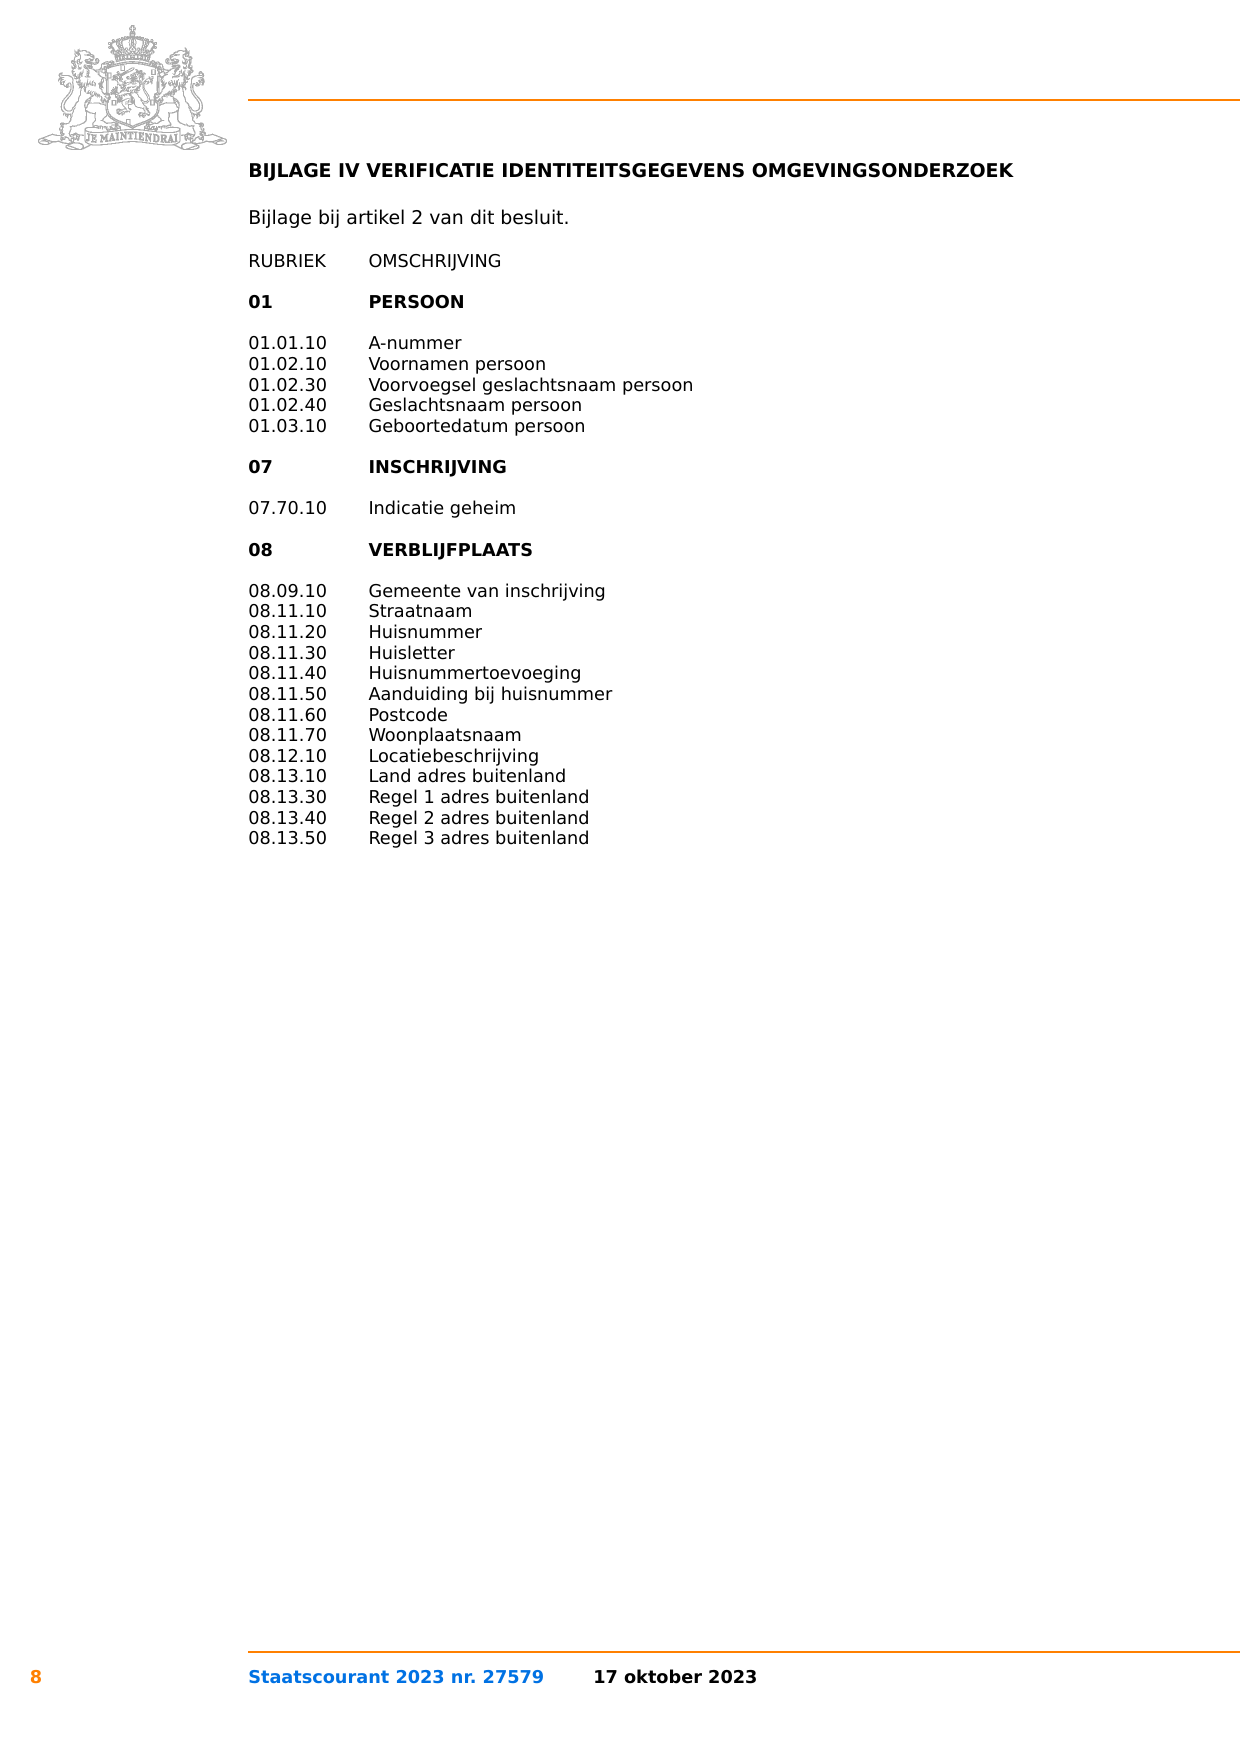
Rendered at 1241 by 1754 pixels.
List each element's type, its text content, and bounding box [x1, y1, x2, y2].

table_cell VERBLIJFPLAATS [363, 540, 1163, 560]
table_cell 07.70.10 [248, 498, 362, 519]
table_cell [248, 313, 362, 333]
table_cell [363, 560, 1163, 581]
table_cell Regel 2 adres buitenland [363, 808, 1163, 828]
table_cell [248, 478, 362, 498]
table_cell Voorvoegsel geslachtsnaam persoon [363, 375, 1163, 395]
table_cell Huisnummer [363, 622, 1163, 643]
table_cell [363, 478, 1163, 498]
table_cell Woonplaatsnaam [363, 725, 1163, 746]
table_cell PERSOON [363, 292, 1163, 313]
table_cell 08.13.10 [248, 766, 362, 787]
subtitle BIJLAGE IV VERIFICATIE IDENTITEITSGEGEVENS OMGEVINGSONDERZOEK [248, 160, 1163, 182]
table_cell [248, 271, 362, 292]
table_cell 08 [248, 540, 362, 560]
table_cell Regel 3 adres buitenland [363, 828, 1163, 849]
table_cell Postcode [363, 705, 1163, 725]
table_cell Huisnummertoevoeging [363, 663, 1163, 684]
table_cell 08.11.50 [248, 684, 362, 704]
table_cell 08.13.50 [248, 828, 362, 849]
table_cell 08.11.20 [248, 622, 362, 643]
table_cell Geboortedatum persoon [363, 416, 1163, 436]
table_cell 08.11.70 [248, 725, 362, 746]
table_cell [363, 313, 1163, 333]
table_cell 01.01.10 01.02.10 [248, 333, 362, 374]
text Bijlage bij artikel 2 van dit besluit. [248, 207, 1163, 229]
table_cell Straatnaam [363, 601, 1163, 622]
table_header RUBRIEK [248, 251, 362, 271]
table_cell 07 [248, 457, 362, 478]
table_cell [363, 436, 1163, 457]
table_cell Indicatie geheim [363, 498, 1163, 519]
table_cell 01.02.30 [248, 375, 362, 395]
table_cell Regel 1 adres buitenland [363, 787, 1163, 808]
table_cell [248, 436, 362, 457]
table_cell Gemeente van inschrijving [363, 581, 1163, 601]
table_cell 08.13.40 [248, 808, 362, 828]
table_cell 01.02.40 [248, 395, 362, 416]
table_cell Aanduiding bij huisnummer [363, 684, 1163, 704]
table_cell 08.11.30 [248, 643, 362, 663]
table_cell 08.11.10 [248, 601, 362, 622]
table_cell 08.11.60 [248, 705, 362, 725]
table_cell Land adres buitenland [363, 766, 1163, 787]
table_header OMSCHRIJVING [363, 251, 1163, 271]
table_cell Huisletter [363, 643, 1163, 663]
table_cell Locatiebeschrijving [363, 746, 1163, 766]
table_cell [363, 271, 1163, 292]
table_cell [248, 560, 362, 581]
table_cell [248, 519, 362, 539]
table_cell 08.11.40 [248, 663, 362, 684]
picture [38, 25, 227, 150]
table_cell 01.03.10 [248, 416, 362, 436]
table_cell 08.09.10 [248, 581, 362, 601]
table_cell A-nummer Voornamen persoon [363, 333, 1163, 374]
table_cell [363, 519, 1163, 539]
table_cell Geslachtsnaam persoon [363, 395, 1163, 416]
table_cell 01 [248, 292, 362, 313]
table_cell INSCHRIJVING [363, 457, 1163, 478]
table_cell 08.12.10 [248, 746, 362, 766]
table_cell 08.13.30 [248, 787, 362, 808]
